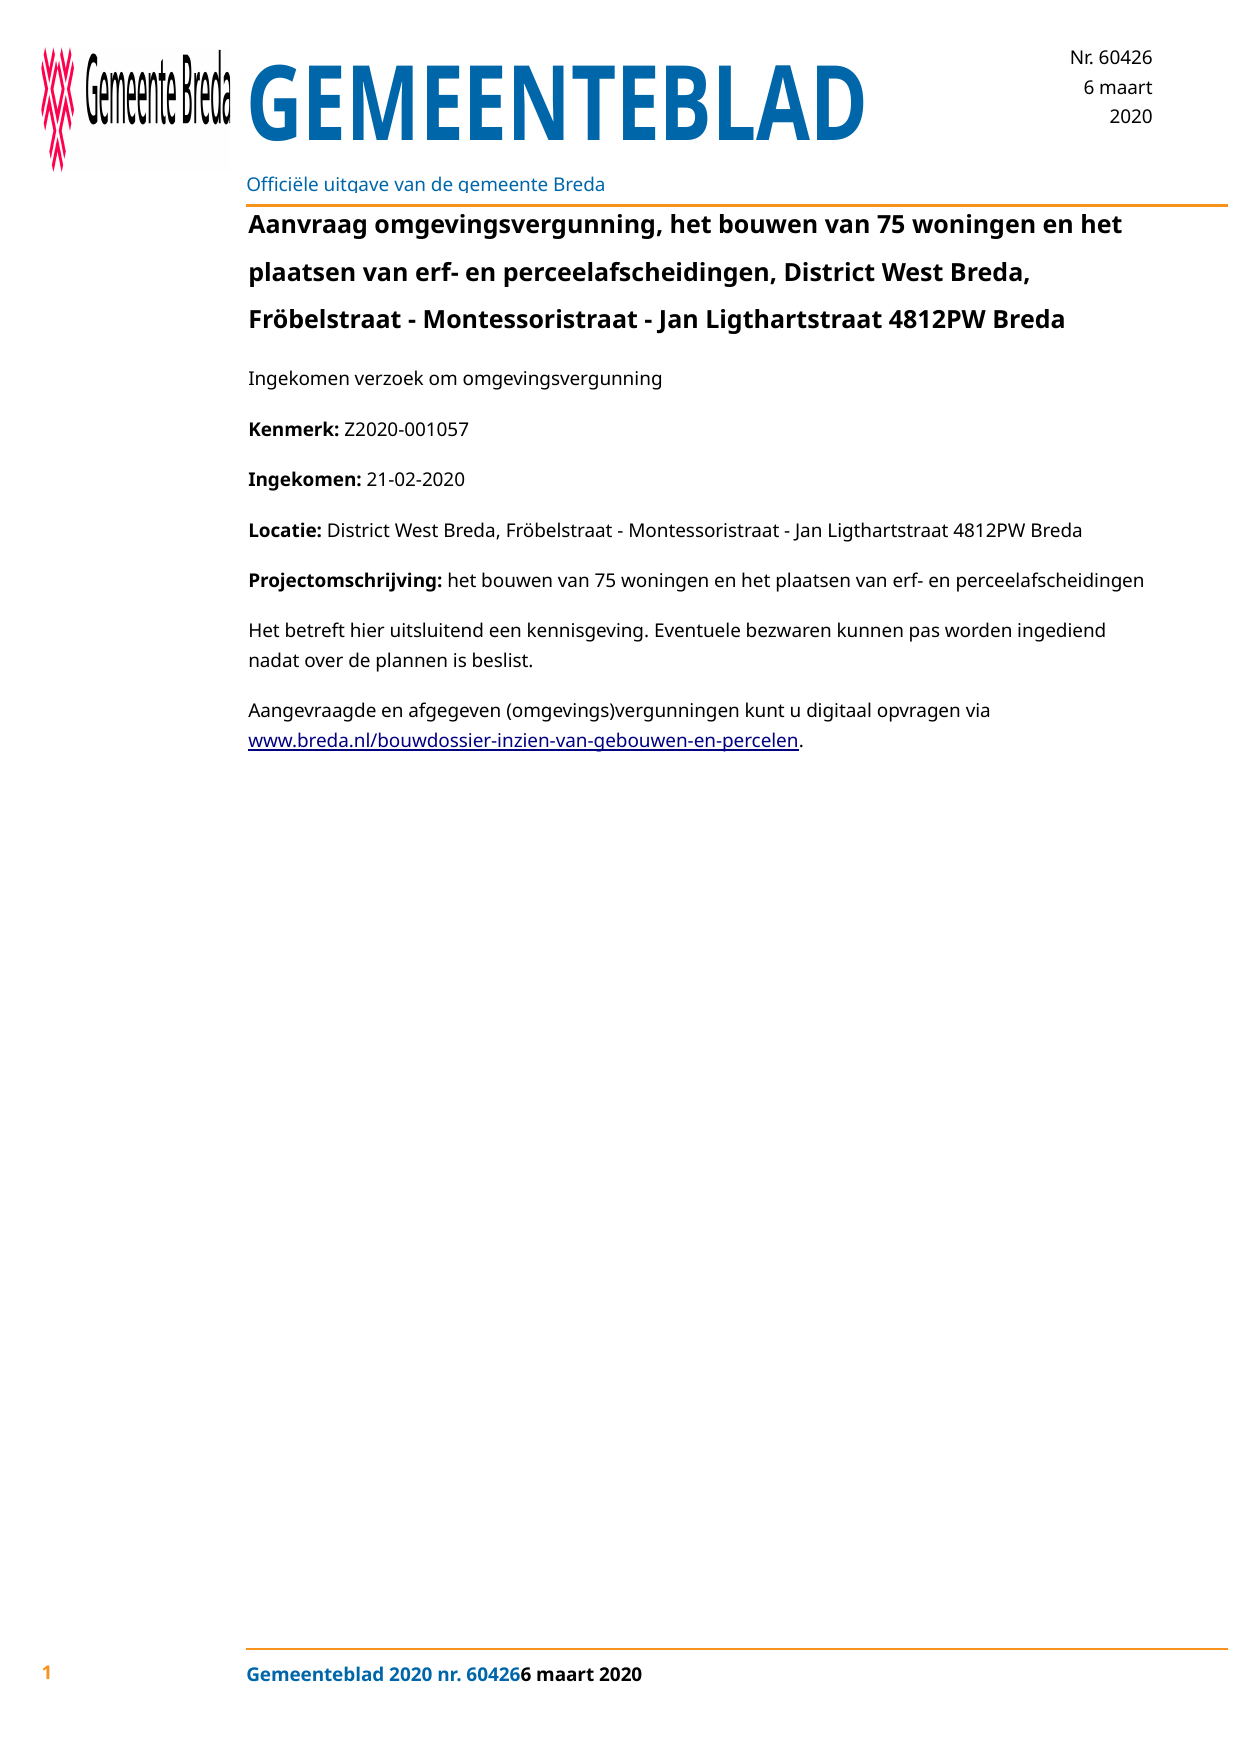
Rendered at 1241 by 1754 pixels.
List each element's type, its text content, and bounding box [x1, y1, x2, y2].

text Ingekomen verzoek om omgevingsvergunning [248, 366, 1152, 391]
picture [41, 47, 231, 172]
text Aanvraag omgevingsvergunning, het bouwen van 75 woningen en het plaatsen van erf- en perceelafscheidingen, District West Breda, Fröbelstraat - Montessoristraat - Jan Ligthartstraat 4812PW Breda [248, 207, 1152, 336]
text Projectomschrijving: het bouwen van 75 woningen en het plaatsen van erf- en perceelafscheidingen [248, 567, 1152, 593]
text Locatie: District West Breda, Fröbelstraat - Montessoristraat - Jan Ligthartstraat 4812PW Breda [248, 517, 1152, 542]
text Ingekomen: 21-02-2020 [248, 466, 1152, 492]
text Kenmerk: Z2020-001057 [248, 416, 1152, 442]
text Aangevraagde en afgegeven (omgevings)vergunningen kunt u digitaal opvragen via www.breda.nl/bouwdossier-inzien-van-gebouwen-en-percelen. [248, 698, 1152, 753]
text Het betreft hier uitsluitend een kennisgeving. Eventuele bezwaren kunnen pas worden ingediend nadat over de plannen is beslist. [248, 618, 1152, 673]
